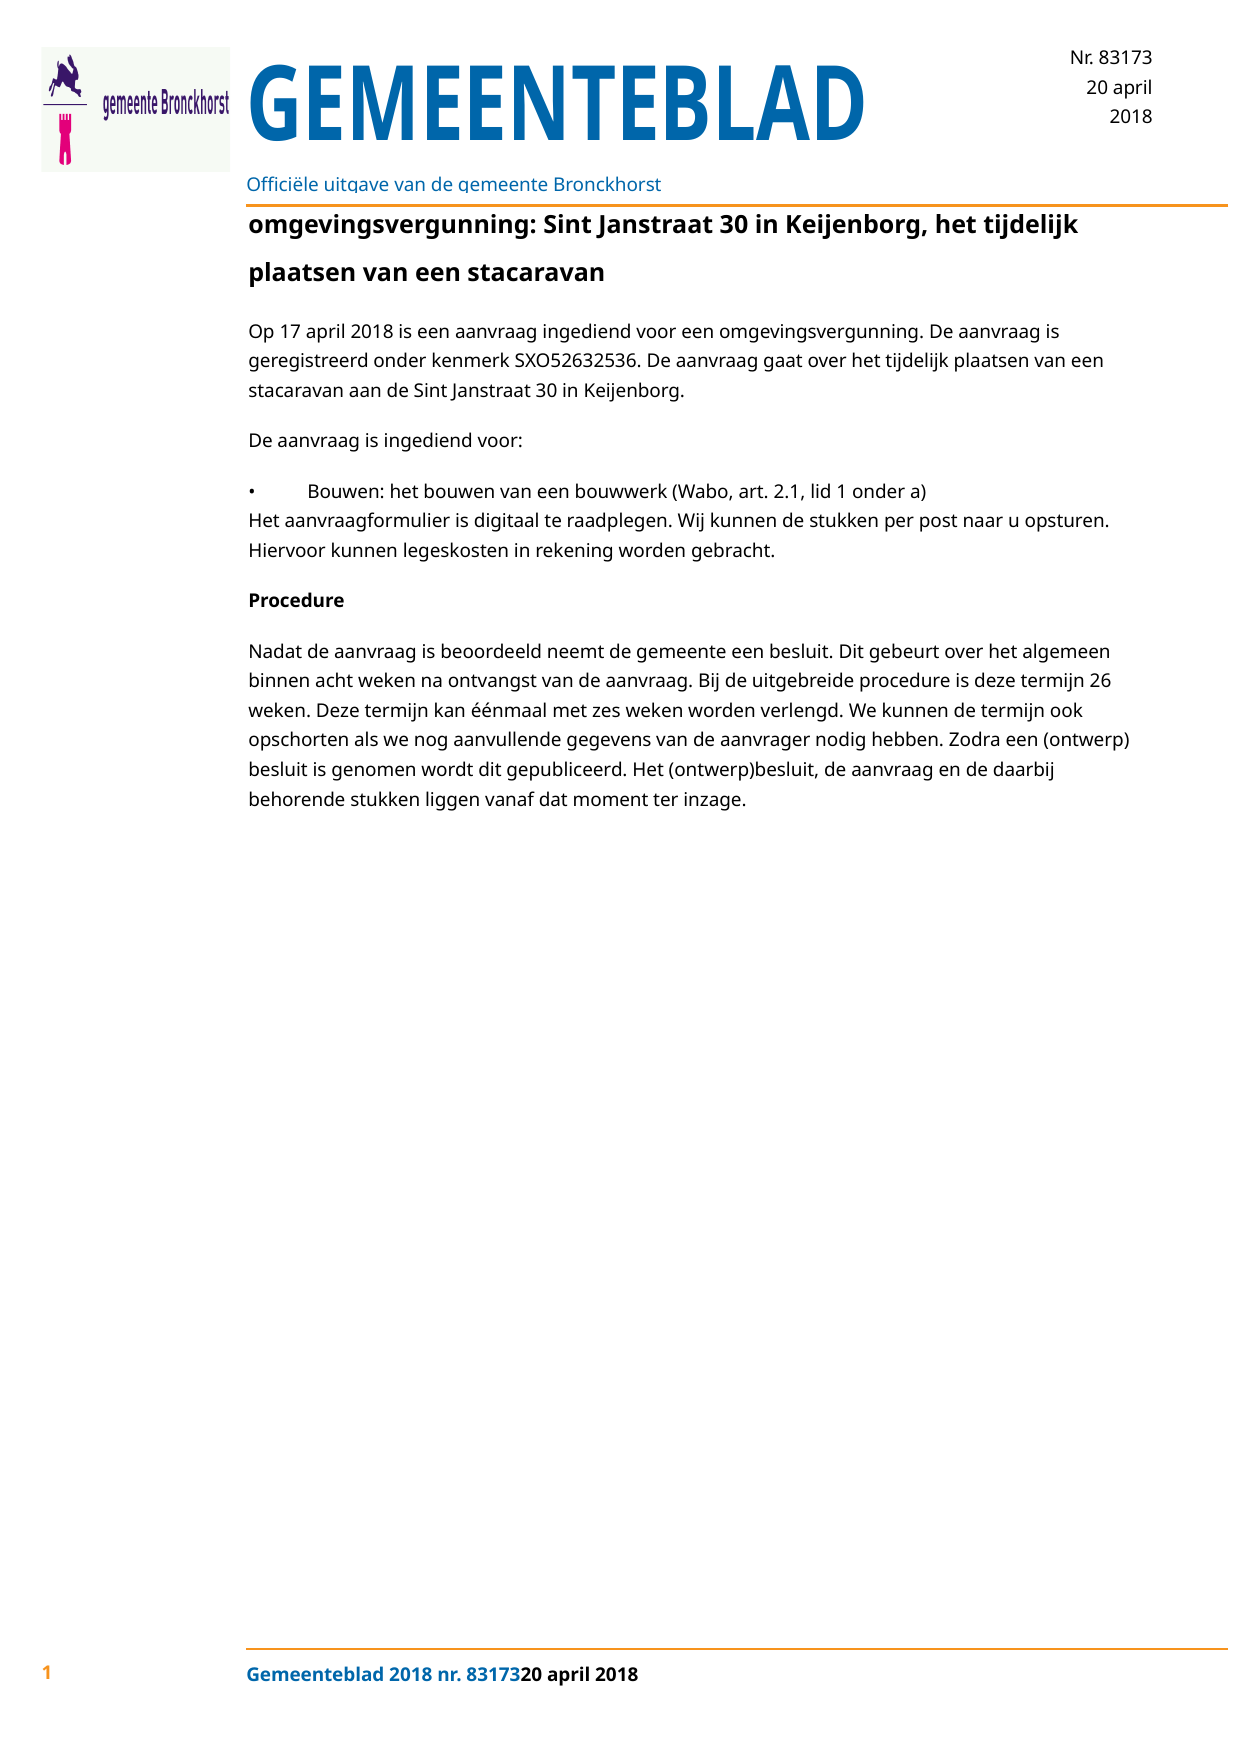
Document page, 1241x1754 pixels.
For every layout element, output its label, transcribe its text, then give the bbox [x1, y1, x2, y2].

text Op 17 april 2018 is een aanvraag ingediend voor een omgevingsvergunning. De aanvraag is geregistreerd onder kenmerk SXO52632536. De aanvraag gaat over het tijdelijk plaatsen van een stacaravan aan de Sint Janstraat 30 in Keijenborg. [248, 318, 1152, 403]
list Bouwen: het bouwen van een bouwwerk (Wabo, art. 2.1, lid 1 onder a) [248, 478, 1152, 504]
picture [41, 47, 231, 172]
text omgevingsvergunning: Sint Janstraat 30 in Keijenborg, het tijdelijk plaatsen van een stacaravan [248, 207, 1152, 288]
text Procedure [248, 587, 1152, 613]
text Nadat de aanvraag is beoordeeld neemt de gemeente een besluit. Dit gebeurt over het algemeen binnen acht weken na ontvangst van de aanvraag. Bij de uitgebreide procedure is deze termijn 26 weken. Deze termijn kan éénmaal met zes weken worden verlengd. We kunnen de termijn ook opschorten als we nog aanvullende gegevens van de aanvrager nodig hebben. Zodra een (ontwerp) besluit is genomen wordt dit gepubliceerd. Het (ontwerp)besluit, de aanvraag en de daarbij behorende stukken liggen vanaf dat moment ter inzage. [248, 638, 1152, 812]
text Het aanvraagformulier is digitaal te raadplegen. Wij kunnen de stukken per post naar u opsturen. Hiervoor kunnen legeskosten in rekening worden gebracht. [248, 507, 1152, 563]
text De aanvraag is ingediend voor: [248, 427, 1152, 453]
